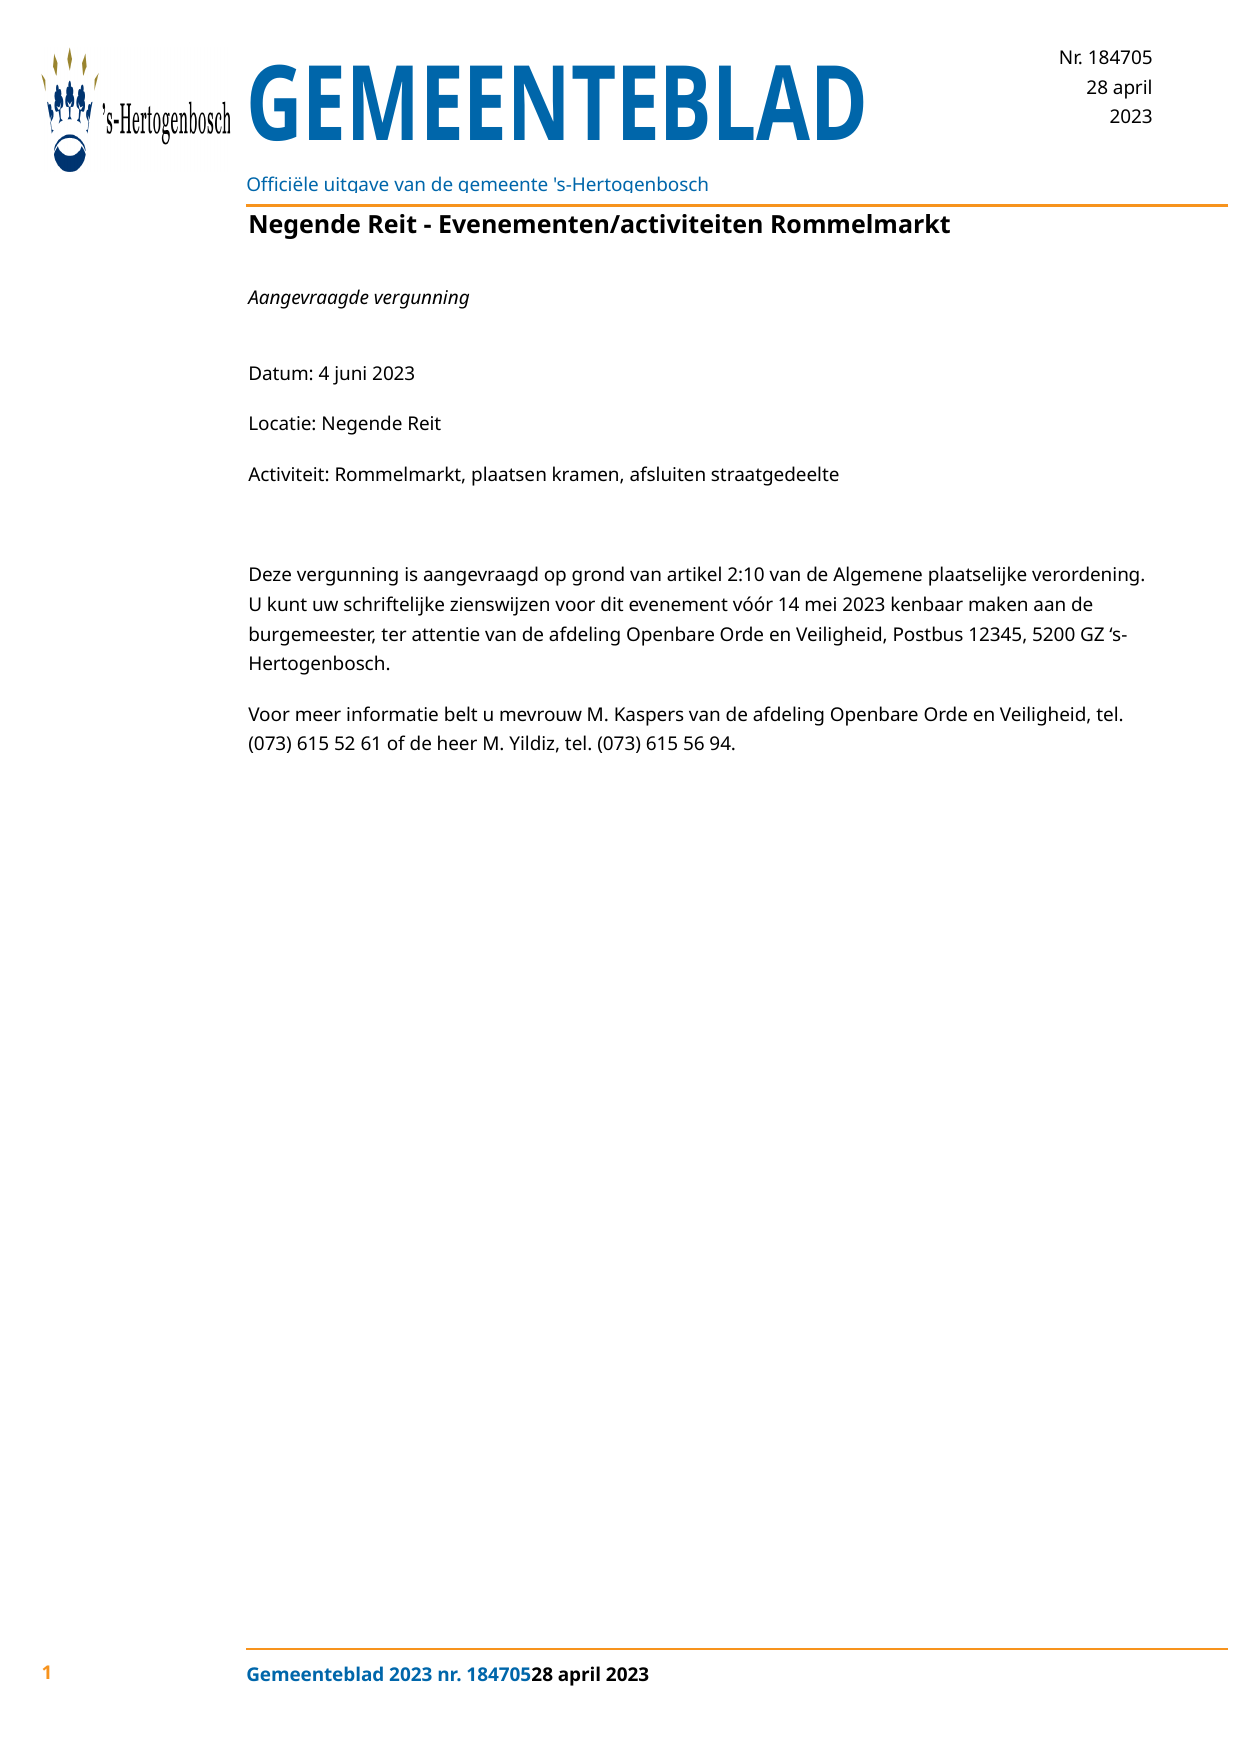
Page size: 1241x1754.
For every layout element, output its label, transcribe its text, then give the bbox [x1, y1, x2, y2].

text Activiteit: Rommelmarkt, plaatsen kramen, afsluiten straatgedeelte [248, 461, 1152, 487]
text Aangevraagde vergunning [248, 284, 1152, 309]
picture [41, 47, 231, 172]
text Datum: 4 juni 2023 [248, 360, 1152, 386]
text Negende Reit - Evenementen/activiteiten Rommelmarkt [248, 207, 1152, 241]
text Locatie: Negende Reit [248, 410, 1152, 436]
text Deze vergunning is aangevraagd op grond van artikel 2:10 van de Algemene plaatselijke verordening. U kunt uw schriftelijke zienswijzen voor dit evenement vóór 14 mei 2023 kenbaar maken aan de burgemeester, ter attentie van de afdeling Openbare Orde en Veiligheid, Postbus 12345, 5200 GZ ‘s-Hertogenbosch. [248, 562, 1152, 676]
text Voor meer informatie belt u mevrouw M. Kaspers van de afdeling Openbare Orde en Veiligheid, tel. (073) 615 52 61 of de heer M. Yildiz, tel. (073) 615 56 94. [248, 701, 1152, 756]
